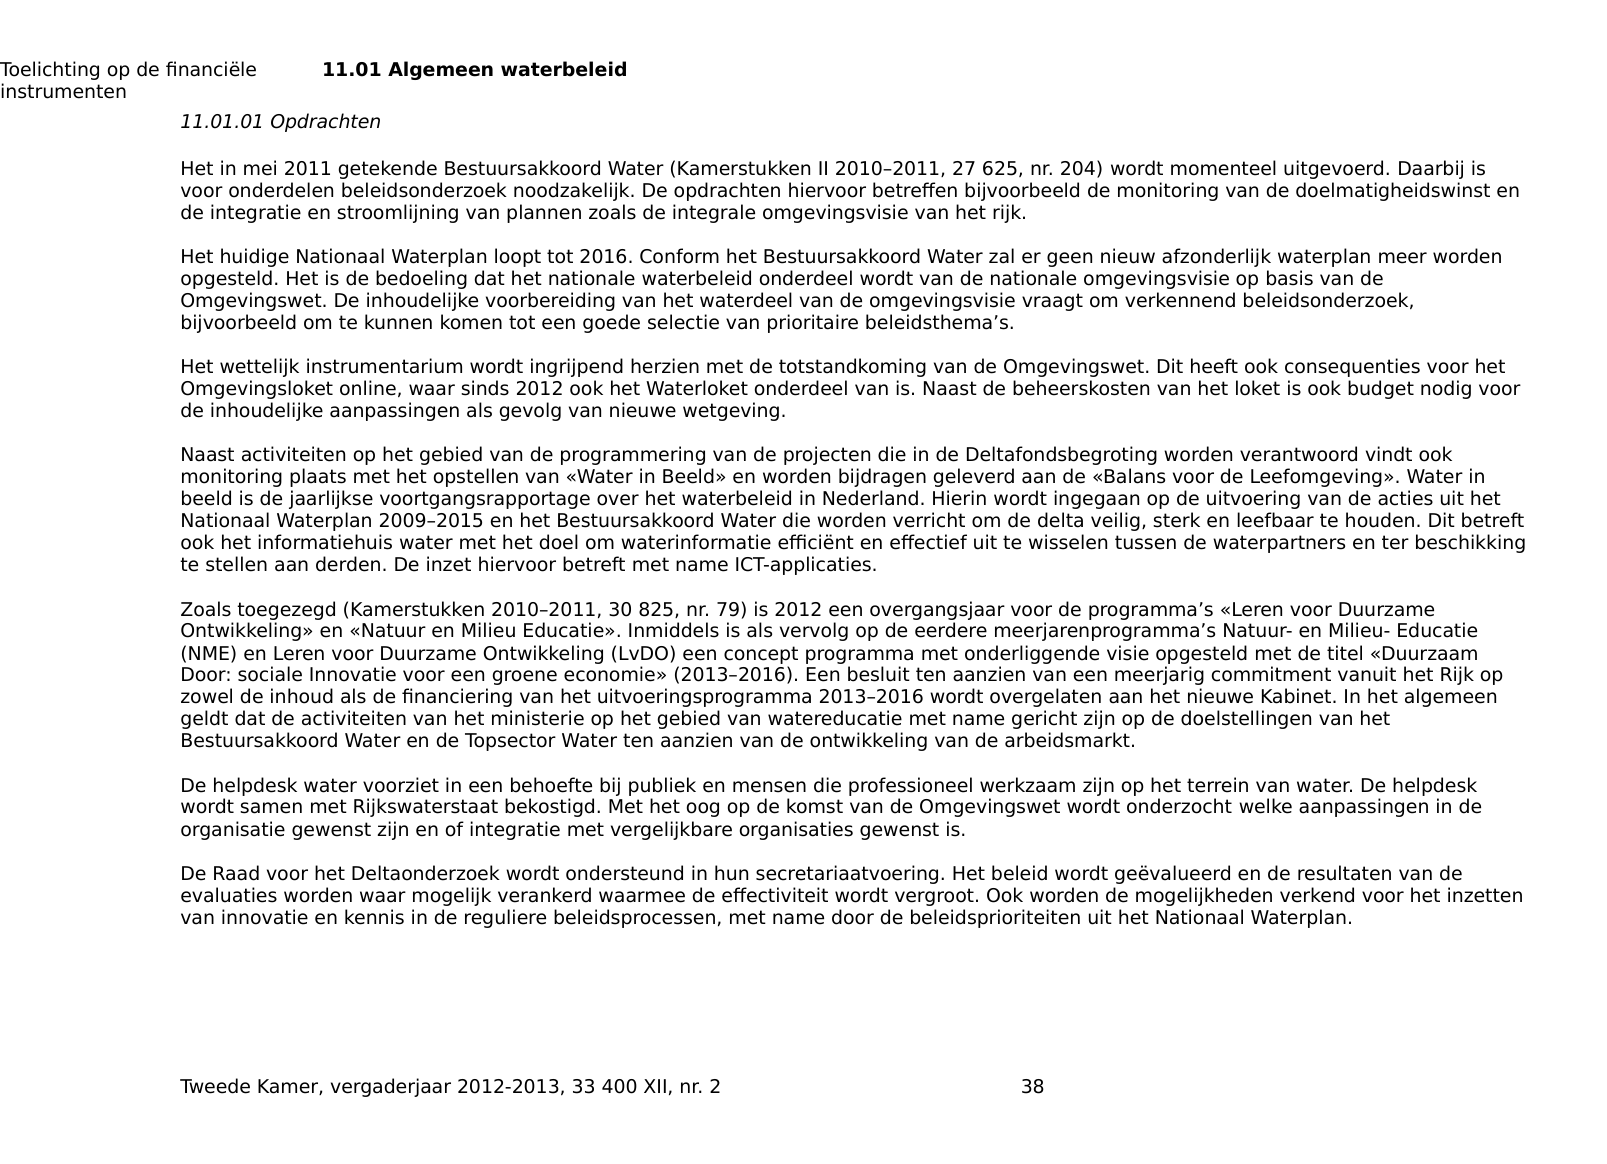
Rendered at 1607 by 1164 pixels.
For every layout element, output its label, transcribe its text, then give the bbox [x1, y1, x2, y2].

text Het huidige Nationaal Waterplan loopt tot 2016. Conform het Bestuursakkoord Water zal er geen nieuw afzonderlijk waterplan meer worden opgesteld. Het is de bedoeling dat het nationale waterbeleid onderdeel wordt van de nationale omgevingsvisie op basis van de Omgevingswet. De inhoudelijke voorbereiding van het waterdeel van de omgevingsvisie vraagt om verkennend beleidsonderzoek, bijvoorbeeld om te kunnen komen tot een goede selectie van prioritaire beleidsthema’s. [180, 246, 1529, 334]
text Naast activiteiten op het gebied van de programmering van de projecten die in de Deltafondsbegroting worden verantwoord vindt ook monitoring plaats met het opstellen van «Water in Beeld» en worden bijdragen geleverd aan de «Balans voor de Leefomgeving». Water in beeld is de jaarlijkse voortgangsrapportage over het waterbeleid in Nederland. Hierin wordt ingegaan op de uitvoering van de acties uit het Nationaal Waterplan 2009–2015 en het Bestuursakkoord Water die worden verricht om de delta veilig, sterk en leefbaar te houden. Dit betreft ook het informatiehuis water met het doel om waterinformatie efficiënt en effectief uit te wisselen tussen de waterpartners en ter beschikking te stellen aan derden. De inzet hiervoor betreft met name ICT-applicaties. [180, 444, 1529, 576]
subtitle 11.01 Algemeen waterbeleid [322, 59, 1529, 81]
text Het wettelijk instrumentarium wordt ingrijpend herzien met de totstandkoming van de Omgevingswet. Dit heeft ook consequenties voor het Omgevingsloket online, waar sinds 2012 ook het Waterloket onderdeel van is. Naast de beheerskosten van het loket is ook budget nodig voor de inhoudelijke aanpassingen als gevolg van nieuwe wetgeving. [180, 356, 1529, 422]
subtitle 11.01.01 Opdrachten [180, 111, 1529, 133]
text De Raad voor het Deltaonderzoek wordt ondersteund in hun secretariaatvoering. Het beleid wordt geëvalueerd en de resultaten van de evaluaties worden waar mogelijk verankerd waarmee de effectiviteit wordt vergroot. Ook worden de mogelijkheden verkend voor het inzetten van innovatie en kennis in de reguliere beleidsprocessen, met name door de beleidsprioriteiten uit het Nationaal Waterplan. [180, 863, 1529, 928]
text Het in mei 2011 getekende Bestuursakkoord Water (Kamerstukken II 2010–2011, 27 625, nr. 204) wordt momenteel uitgevoerd. Daarbij is voor onderdelen beleidsonderzoek noodzakelijk. De opdrachten hiervoor betreffen bijvoorbeeld de monitoring van de doelmatigheidswinst en de integratie en stroomlijning van plannen zoals de integrale omgevingsvisie van het rijk. [180, 158, 1529, 224]
text De helpdesk water voorziet in een behoefte bij publiek en mensen die professioneel werkzaam zijn op het terrein van water. De helpdesk wordt samen met Rijkswaterstaat bekostigd. Met het oog op de komst van de Omgevingswet wordt onderzocht welke aanpassingen in de organisatie gewenst zijn en of integratie met vergelijkbare organisaties gewenst is. [180, 774, 1529, 840]
text Toelichting op de financiële instrumenten [0, 59, 322, 103]
text Zoals toegezegd (Kamerstukken 2010–2011, 30 825, nr. 79) is 2012 een overgangsjaar voor de programma’s «Leren voor Duurzame Ontwikkeling» en «Natuur en Milieu Educatie». Inmiddels is als vervolg op de eerdere meerjarenprogramma’s Natuur- en Milieu- Educatie (NME) en Leren voor Duurzame Ontwikkeling (LvDO) een concept programma met onderliggende visie opgesteld met de titel «Duurzaam Door: sociale Innovatie voor een groene economie» (2013–2016). Een besluit ten aanzien van een meerjarig commitment vanuit het Rijk op zowel de inhoud als de financiering van het uitvoeringsprogramma 2013–2016 wordt overgelaten aan het nieuwe Kabinet. In het algemeen geldt dat de activiteiten van het ministerie op het gebied van watereducatie met name gericht zijn op de doelstellingen van het Bestuursakkoord Water en de Topsector Water ten aanzien van de ontwikkeling van de arbeidsmarkt. [180, 598, 1529, 752]
